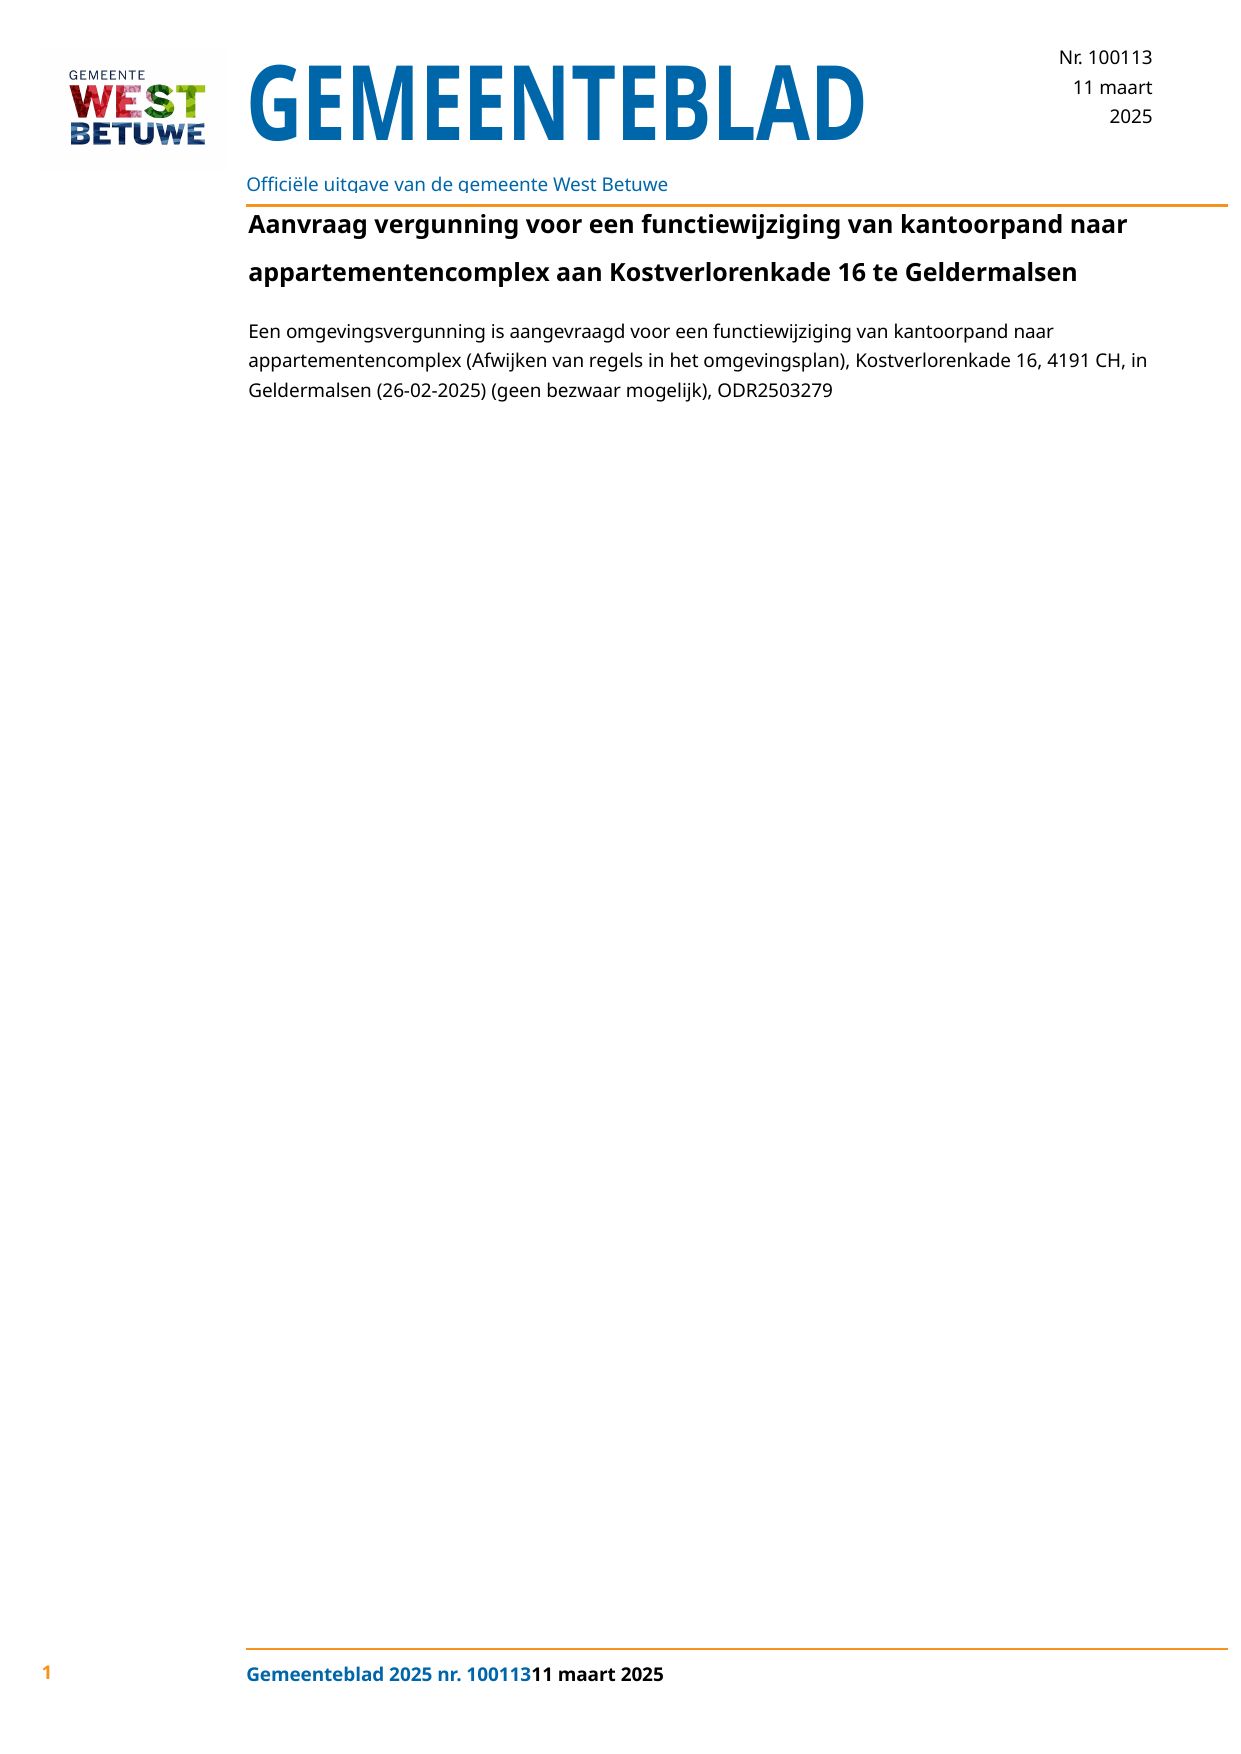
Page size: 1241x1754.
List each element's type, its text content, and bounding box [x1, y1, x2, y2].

text Een omgevingsvergunning is aangevraagd voor een functiewijziging van kantoorpand naar appartementencomplex (Afwijken van regels in het omgevingsplan), Kostverlorenkade 16, 4191 CH, in Geldermalsen (26-02-2025) (geen bezwaar mogelijk), ODR2503279 [248, 318, 1152, 403]
text Aanvraag vergunning voor een functiewijziging van kantoorpand naar appartementencomplex aan Kostverlorenkade 16 te Geldermalsen [248, 207, 1152, 288]
picture [41, 47, 231, 172]
